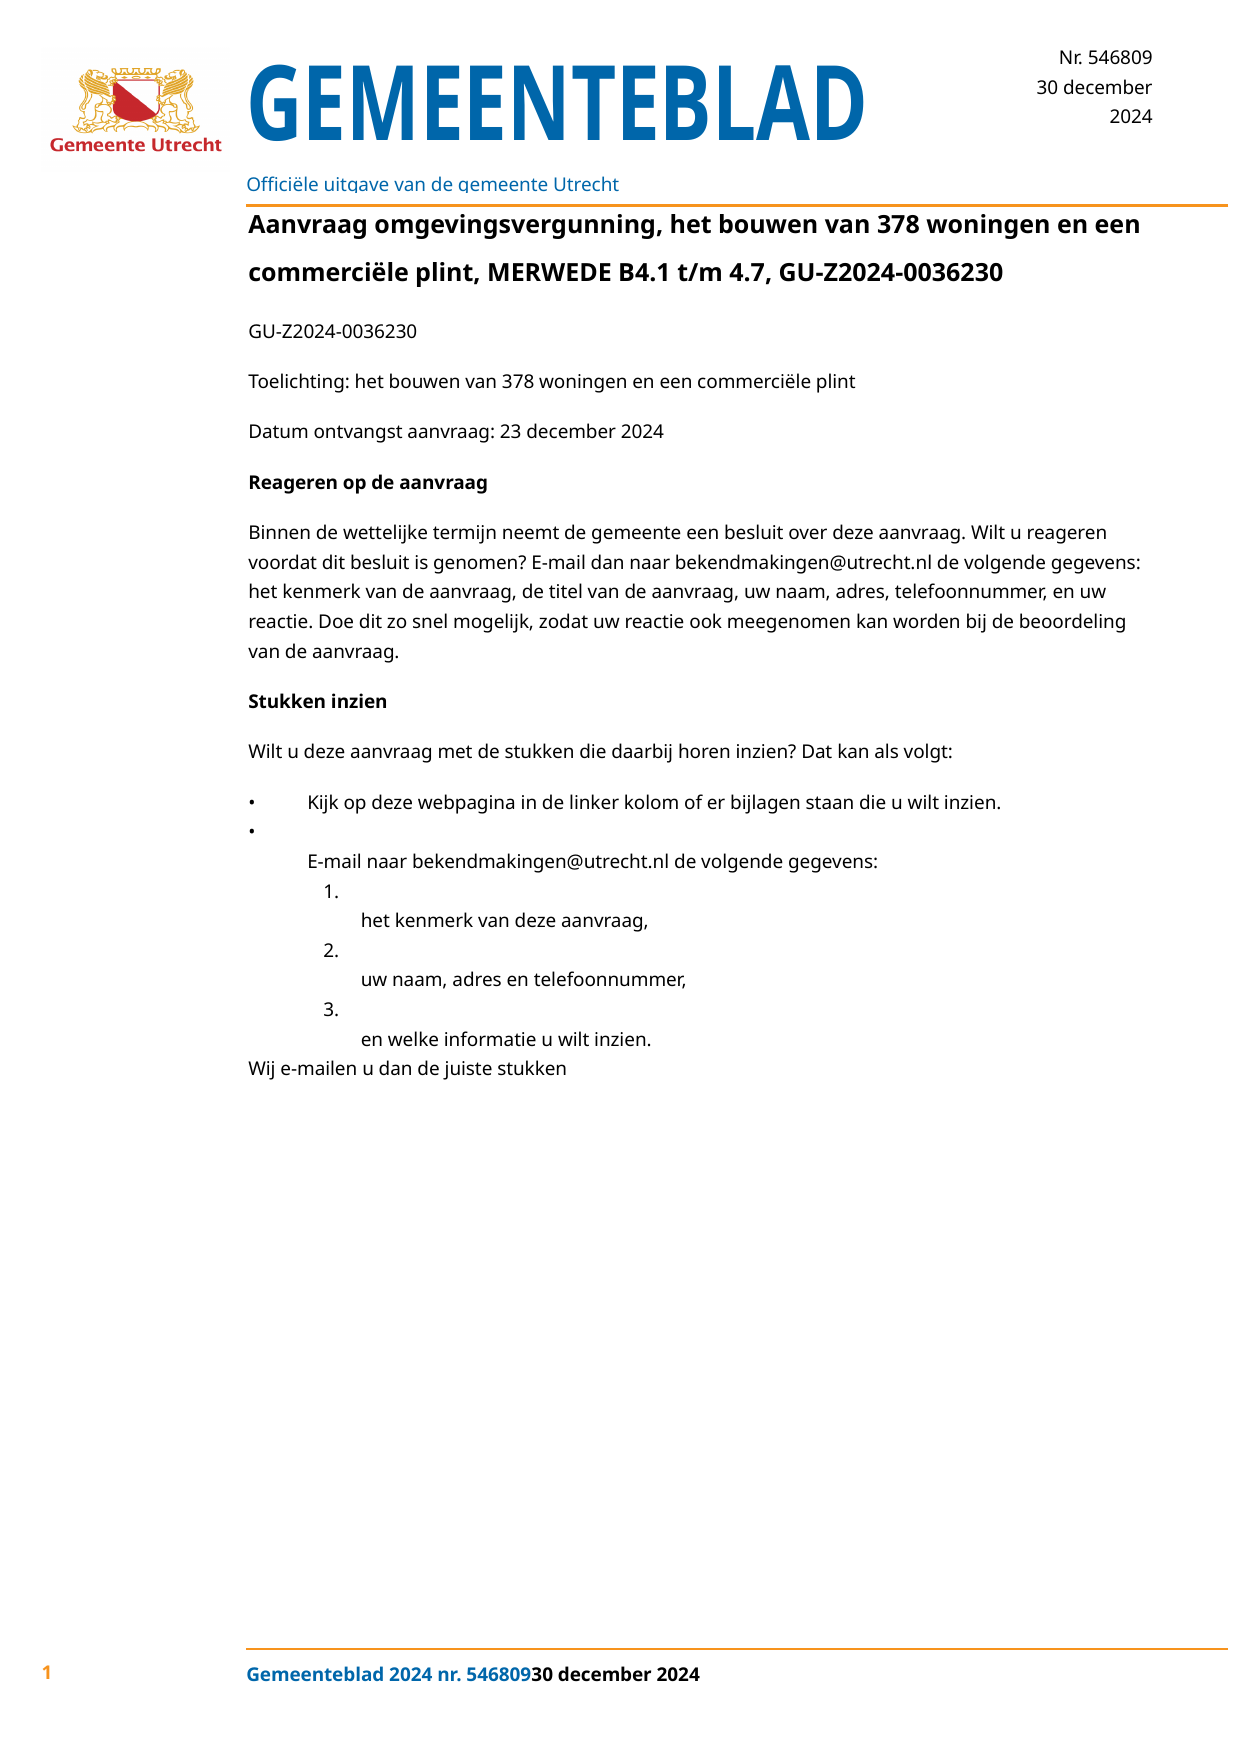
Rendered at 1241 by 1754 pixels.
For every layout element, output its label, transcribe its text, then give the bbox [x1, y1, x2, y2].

list en welke informatie u wilt inzien. [323, 1026, 1152, 1052]
text Binnen de wettelijke termijn neemt de gemeente een besluit over deze aanvraag. Wilt u reageren voordat dit besluit is genomen? E-mail dan naar bekendmakingen@utrecht.nl de volgende gegevens: het kenmerk van de aanvraag, de titel van de aanvraag, uw naam, adres, telefoonnummer, en uw reactie. Doe dit zo snel mogelijk, zodat uw reactie ook meegenomen kan worden bij de beoordeling van de aanvraag. [248, 519, 1152, 664]
list uw naam, adres en telefoonnummer, [323, 967, 1152, 992]
text Stukken inzien [248, 688, 1152, 714]
text Wij e-mailen u dan de juiste stukken [248, 1055, 1152, 1081]
list het kenmerk van deze aanvraag, [323, 907, 1152, 933]
text GU-Z2024-0036230 [248, 318, 1152, 344]
picture [41, 47, 231, 172]
list Kijk op deze webpagina in de linker kolom of er bijlagen staan die u wilt inzien. [248, 789, 1152, 815]
text Wilt u deze aanvraag met de stukken die daarbij horen inzien? Dat kan als volgt: [248, 739, 1152, 764]
text Datum ontvangst aanvraag: 23 december 2024 [248, 419, 1152, 444]
text Toelichting: het bouwen van 378 woningen en een commerciële plint [248, 368, 1152, 394]
text Reageren op de aanvraag [248, 469, 1152, 495]
list E-mail naar bekendmakingen@utrecht.nl de volgende gegevens: [248, 848, 1152, 874]
text Aanvraag omgevingsvergunning, het bouwen van 378 woningen en een commerciële plint, MERWEDE B4.1 t/m 4.7, GU-Z2024-0036230 [248, 207, 1152, 288]
